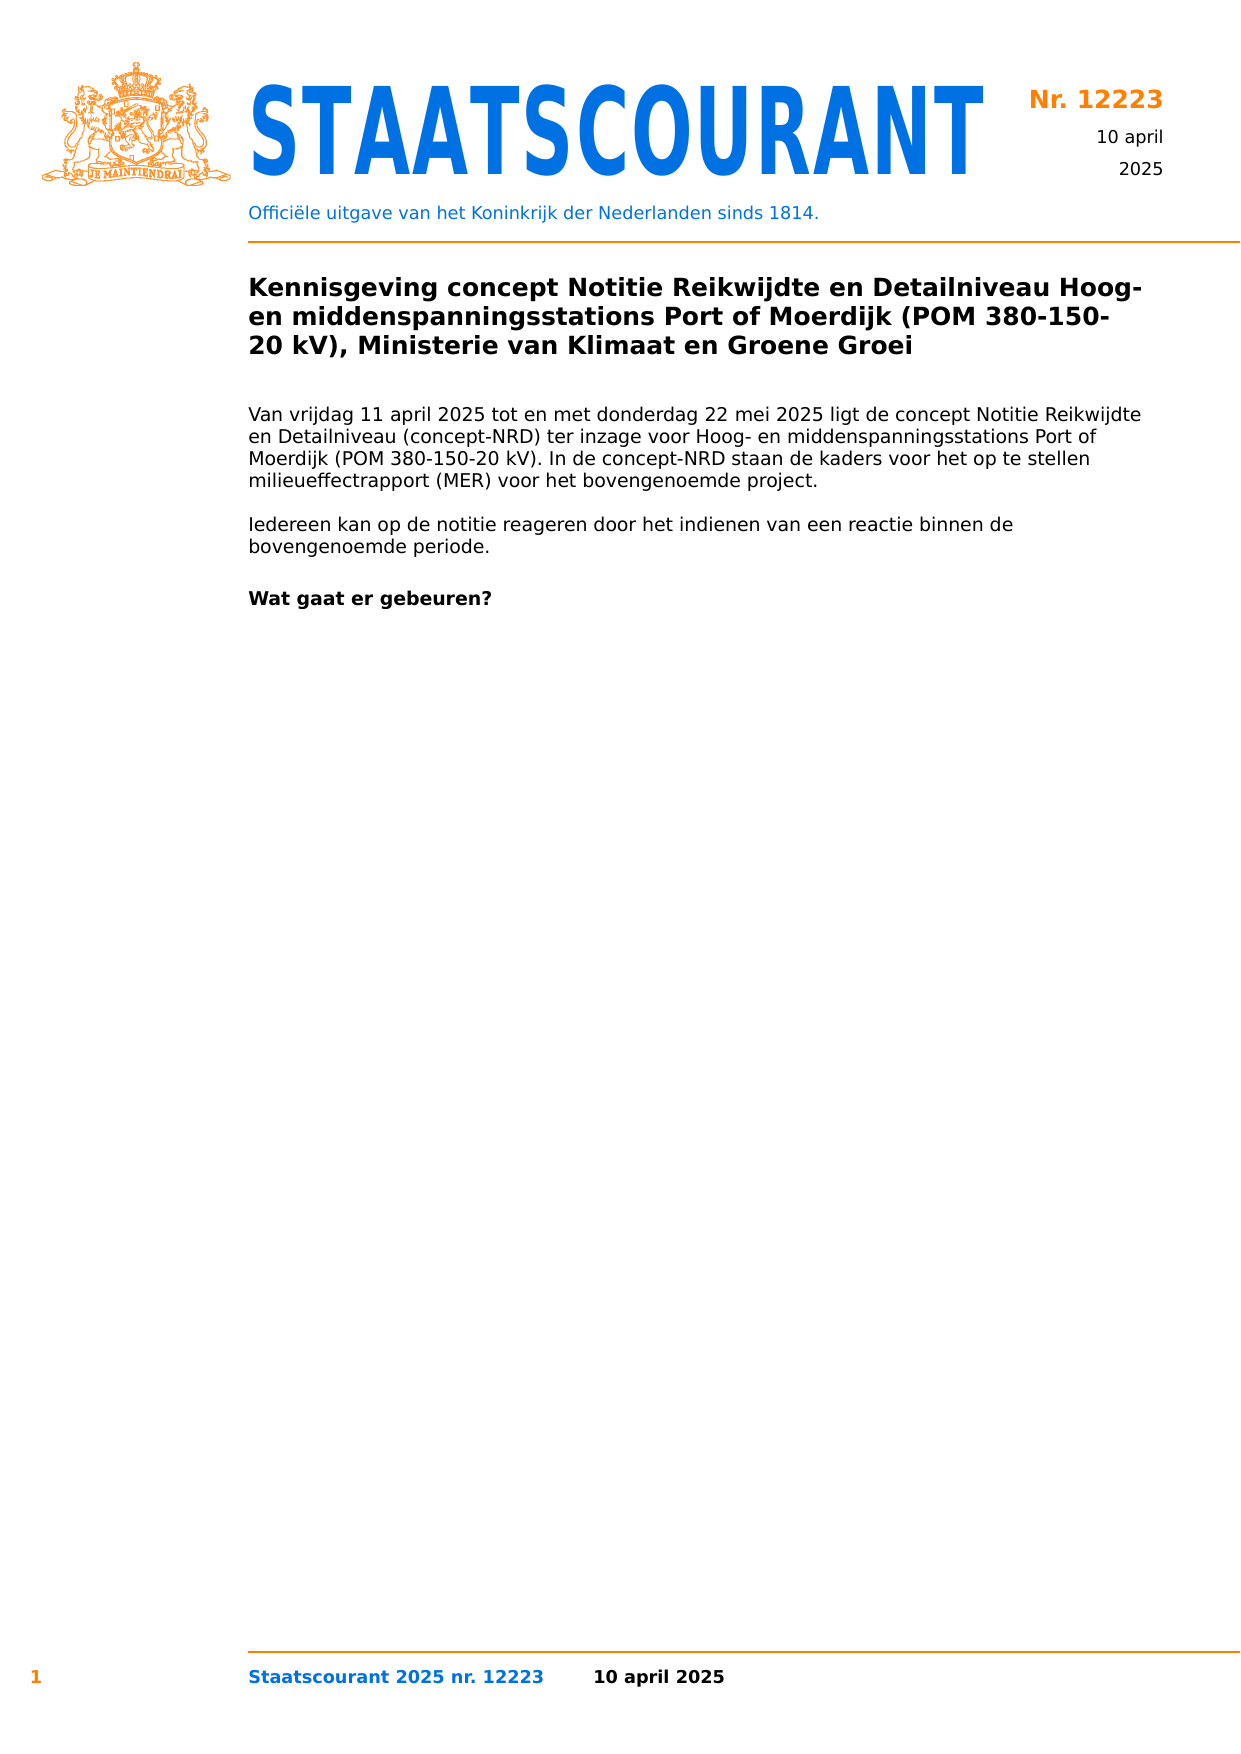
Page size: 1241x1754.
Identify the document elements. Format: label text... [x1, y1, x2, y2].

table_header STAATSCOURANT [248, 62, 998, 203]
table_cell 10 april [998, 121, 1240, 153]
table_cell Officiële uitgave van het Koninkrijk der Nederlanden sinds 1814. [248, 203, 1240, 241]
subtitle Kennisgeving concept Notitie Reikwijdte en Detailniveau Hoog- en middenspanningsstations Port of Moerdijk (POM 380-150-20 kV), Ministerie van Klimaat en Groene Groei [248, 273, 1163, 361]
picture [41, 62, 231, 186]
text Iedereen kan op de notitie reageren door het indienen van een reactie binnen de bovengenoemde periode. [248, 514, 1163, 558]
table_header Nr. 12223 [998, 62, 1240, 121]
text Van vrijdag 11 april 2025 tot en met donderdag 22 mei 2025 ligt de concept Notitie Reikwijdte en Detailniveau (concept-NRD) ter inzage voor Hoog- en middenspanningsstations Port of Moerdijk (POM 380-150-20 kV). In de concept-NRD staan de kaders voor het op te stellen milieueffectrapport (MER) voor het bovengenoemde project. [248, 404, 1163, 492]
subtitle Wat gaat er gebeuren? [248, 588, 1163, 610]
table_header [25, 62, 248, 241]
table_cell 2025 [998, 153, 1240, 203]
